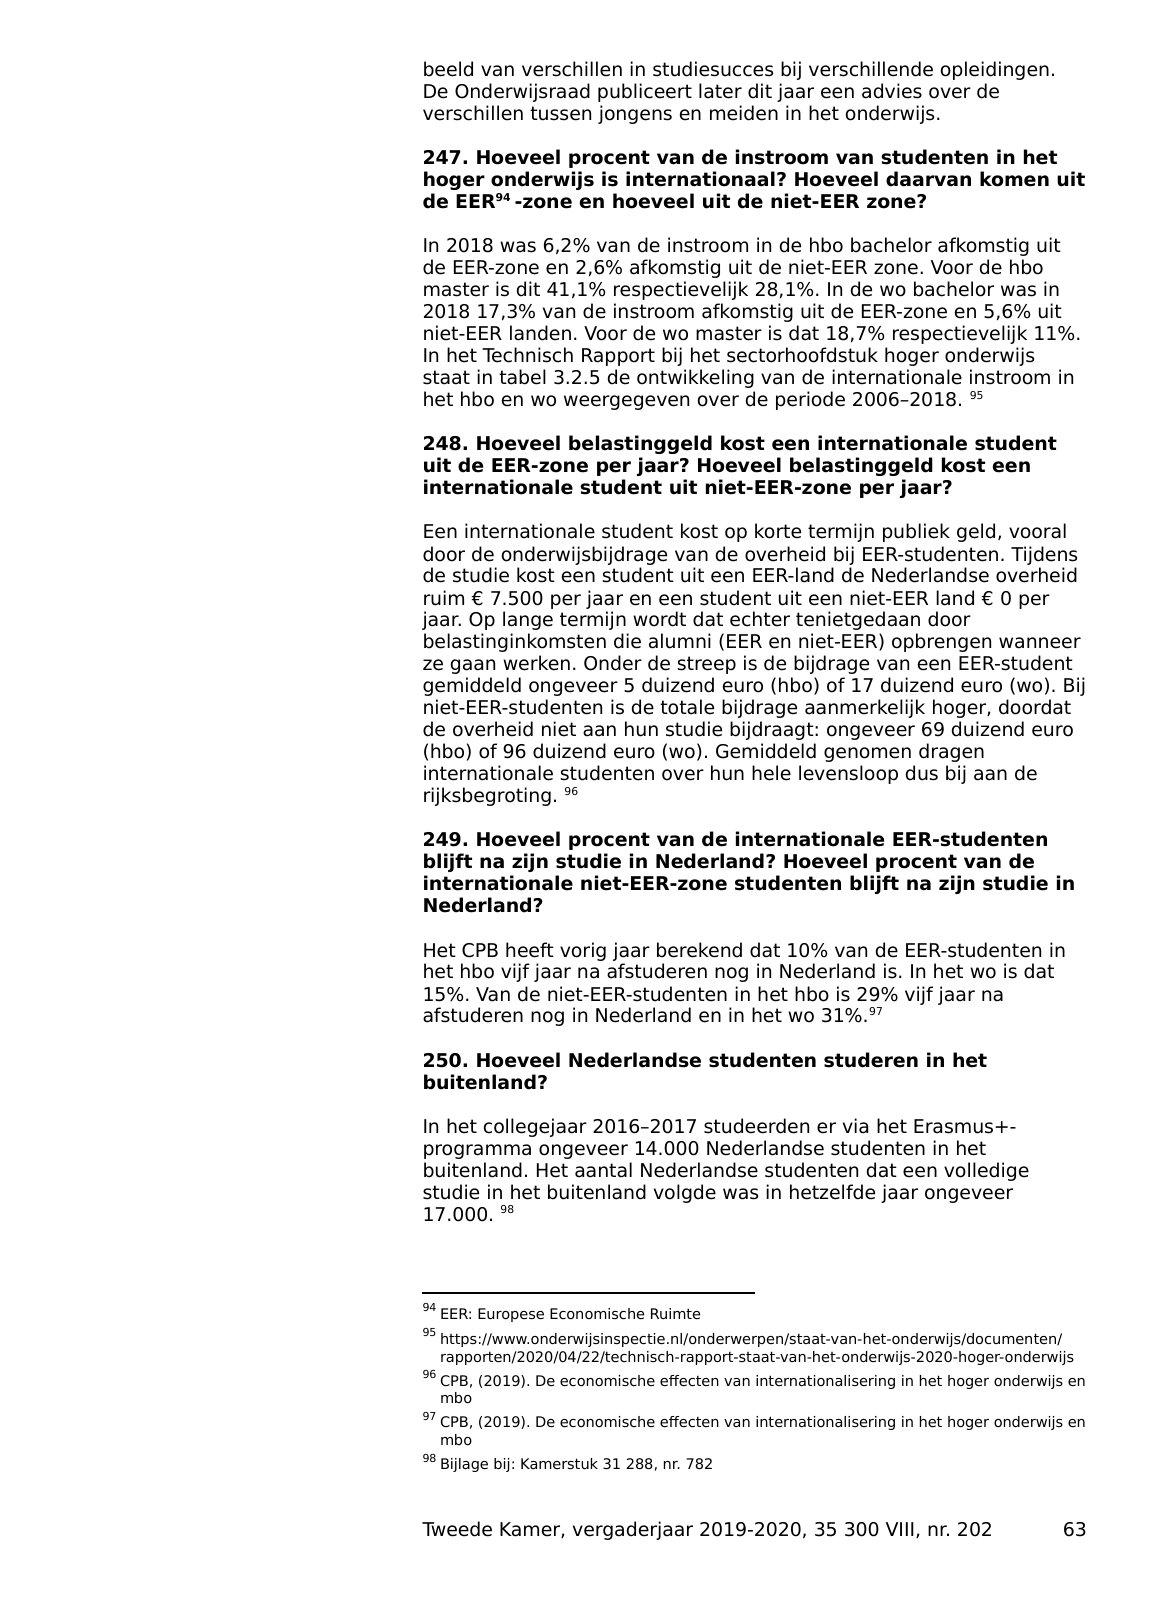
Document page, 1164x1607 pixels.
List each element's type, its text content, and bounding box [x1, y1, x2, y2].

text 250. Hoeveel Nederlandse studenten studeren in het buitenland? [422, 1049, 1087, 1093]
text beeld van verschillen in studiesucces bij verschillende opleidingen. De Onderwijsraad publiceert later dit jaar een advies over de verschillen tussen jongens en meiden in het onderwijs. [422, 59, 1087, 125]
text Bijlage bij: Kamerstuk 31 288, nr. 782 [422, 1452, 1087, 1474]
text In het collegejaar 2016–2017 studeerden er via het Erasmus+-programma ongeveer 14.000 Nederlandse studenten in het buitenland. Het aantal Nederlandse studenten dat een volledige studie in het buitenland volgde was in hetzelfde jaar ongeveer 17.000. [422, 1116, 1087, 1226]
text CPB, (2019). De economische effecten van internationalisering in het hoger onderwijs en mbo [422, 1410, 1087, 1449]
text Een internationale student kost op korte termijn publiek geld, vooral door de onderwijsbijdrage van de overheid bij EER-studenten. Tijdens de studie kost een student uit een EER-land de Nederlandse overheid ruim € 7.500 per jaar en een student uit een niet-EER land € 0 per jaar. Op lange termijn wordt dat echter tenietgedaan door belastinginkomsten die alumni (EER en niet-EER) opbrengen wanneer ze gaan werken. Onder de streep is de bijdrage van een EER-student gemiddeld ongeveer 5 duizend euro (hbo) of 17 duizend euro (wo). Bij niet-EER-studenten is de totale bijdrage aanmerkelijk hoger, doordat de overheid niet aan hun studie bijdraagt: ongeveer 69 duizend euro (hbo) of 96 duizend euro (wo). Gemiddeld genomen dragen internationale studenten over hun hele levensloop dus bij aan de rijksbegroting. [422, 521, 1087, 807]
text 248. Hoeveel belastinggeld kost een internationale student uit de EER-zone per jaar? Hoeveel belastinggeld kost een internationale student uit niet-EER-zone per jaar? [422, 433, 1087, 499]
text 249. Hoeveel procent van de internationale EER-studenten blijft na zijn studie in Nederland? Hoeveel procent van de internationale niet-EER-zone studenten blijft na zijn studie in Nederland? [422, 829, 1087, 917]
text CPB, (2019). De economische effecten van internationalisering in het hoger onderwijs en mbo [422, 1368, 1087, 1407]
text Het CPB heeft vorig jaar berekend dat 10% van de EER-studenten in het hbo vijf jaar na afstuderen nog in Nederland is. In het wo is dat 15%. Van de niet-EER-studenten in het hbo is 29% vijf jaar na afstuderen nog in Nederland en in het wo 31%. [422, 939, 1087, 1027]
text 247. Hoeveel procent van de instroom van studenten in het hoger onderwijs is internationaal? Hoeveel daarvan komen uit de EER-zone en hoeveel uit de niet-EER zone? [422, 147, 1087, 213]
text https://www.onderwijsinspectie.nl/onderwerpen/staat-van-het-onderwijs/documenten/rapporten/2020/04/22/technisch-rapport-staat-van-het-onderwijs-2020-hoger-onderwijs [422, 1327, 1087, 1366]
text EER: Europese Economische Ruimte [422, 1302, 1087, 1324]
text In 2018 was 6,2% van de instroom in de hbo bachelor afkomstig uit de EER-zone en 2,6% afkomstig uit de niet-EER zone. Voor de hbo master is dit 41,1% respectievelijk 28,1%. In de wo bachelor was in 2018 17,3% van de instroom afkomstig uit de EER-zone en 5,6% uit niet-EER landen. Voor de wo master is dat 18,7% respectievelijk 11%. In het Technisch Rapport bij het sectorhoofdstuk hoger onderwijs staat in tabel 3.2.5 de ontwikkeling van de internationale instroom in het hbo en wo weergegeven over de periode 2006–2018. [422, 235, 1087, 411]
